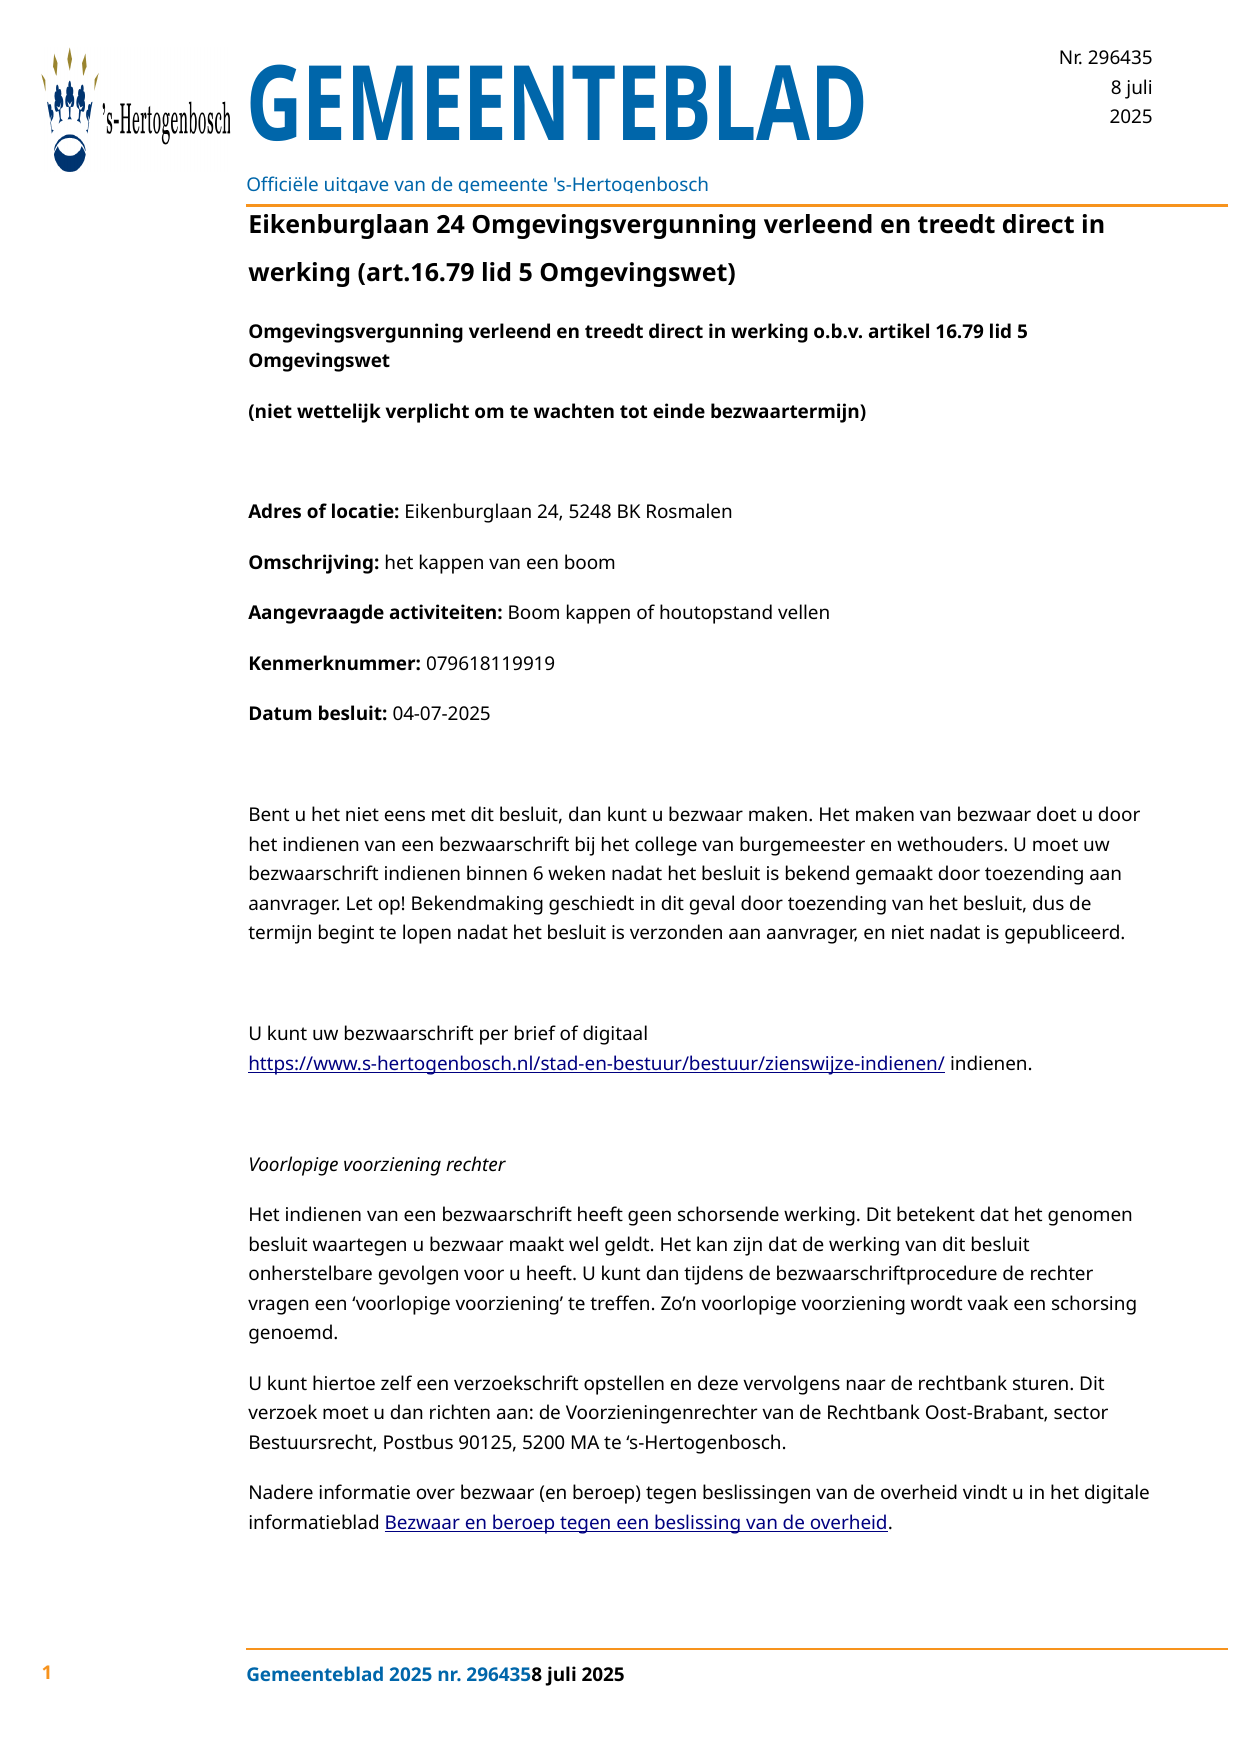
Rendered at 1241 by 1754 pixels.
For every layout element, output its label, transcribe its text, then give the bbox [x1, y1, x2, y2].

text Aangevraagde activiteiten: Boom kappen of houtopstand vellen [248, 599, 1152, 625]
text Adres of locatie: Eikenburglaan 24, 5248 BK Rosmalen [248, 499, 1152, 524]
text Omgevingsvergunning verleend en treedt direct in werking o.b.v. artikel 16.79 lid 5 Omgevingswet [248, 318, 1152, 373]
text U kunt hiertoe zelf een verzoekschrift opstellen en deze vervolgens naar de rechtbank sturen. Dit verzoek moet u dan richten aan: de Voorzieningenrechter van de Rechtbank Oost-Brabant, sector Bestuursrecht, Postbus 90125, 5200 MA te ‘s-Hertogenbosch. [248, 1370, 1152, 1455]
text Nadere informatie over bezwaar (en beroep) tegen beslissingen van de overheid vindt u in het digitale informatieblad Bezwaar en beroep tegen een beslissing van de overheid. [248, 1479, 1152, 1535]
text Eikenburglaan 24 Omgevingsvergunning verleend en treedt direct in werking (art.16.79 lid 5 Omgevingswet) [248, 207, 1152, 288]
text (niet wettelijk verplicht om te wachten tot einde bezwaartermijn) [248, 398, 1152, 424]
text Het indienen van een bezwaarschrift heeft geen schorsende werking. Dit betekent dat het genomen besluit waartegen u bezwaar maakt wel geldt. Het kan zijn dat de werking van dit besluit onherstelbare gevolgen voor u heeft. U kunt dan tijdens de bezwaarschriftprocedure de rechter vragen een ‘voorlopige voorziening’ te treffen. Zo’n voorlopige voorziening wordt vaak een schorsing genoemd. [248, 1201, 1152, 1345]
text Bent u het niet eens met dit besluit, dan kunt u bezwaar maken. Het maken van bezwaar doet u door het indienen van een bezwaarschrift bij het college van burgemeester en wethouders. U moet uw bezwaarschrift indienen binnen 6 weken nadat het besluit is bekend gemaakt door toezending aan aanvrager. Let op! Bekendmaking geschiedt in dit geval door toezending van het besluit, dus de termijn begint te lopen nadat het besluit is verzonden aan aanvrager, en niet nadat is gepubliceerd. [248, 801, 1152, 945]
text Kenmerknummer: 079618119919 [248, 650, 1152, 676]
text U kunt uw bezwaarschrift per brief of digitaal https://www.s-hertogenbosch.nl/stad-en-bestuur/bestuur/zienswijze-indienen/ indienen. [248, 1020, 1152, 1076]
picture [41, 47, 231, 172]
text Omschrijving: het kappen van een boom [248, 549, 1152, 575]
text Datum besluit: 04-07-2025 [248, 700, 1152, 726]
text Voorlopige voorziening rechter [248, 1151, 1152, 1177]
